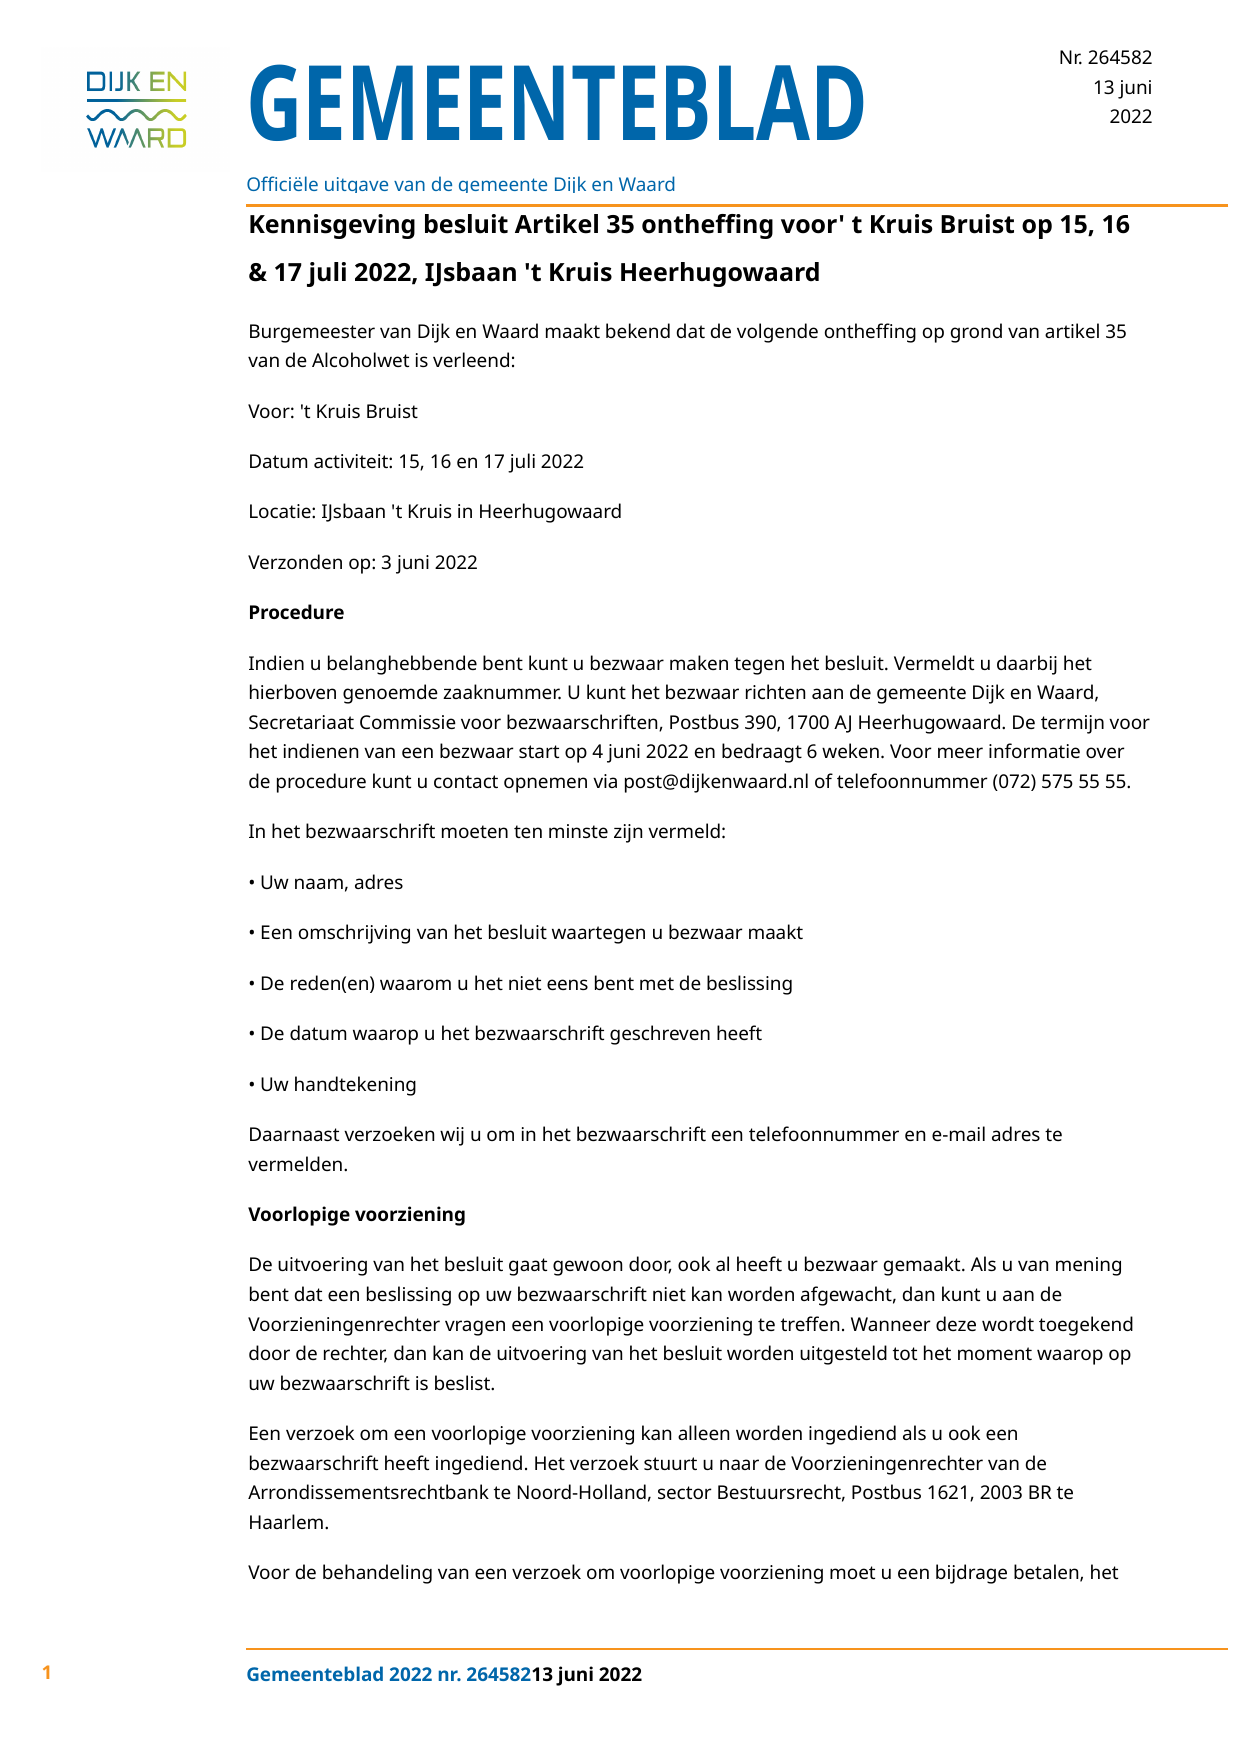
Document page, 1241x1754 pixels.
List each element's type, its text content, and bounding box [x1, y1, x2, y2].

text Indien u belanghebbende bent kunt u bezwaar maken tegen het besluit. Vermeldt u daarbij het hierboven genoemde zaaknummer. U kunt het bezwaar richten aan de gemeente Dijk en Waard, Secretariaat Commissie voor bezwaarschriften, Postbus 390, 1700 AJ Heerhugowaard. De termijn voor het indienen van een bezwaar start op 4 juni 2022 en bedraagt 6 weken. Voor meer informatie over de procedure kunt u contact opnemen via post@dijkenwaard.nl of telefoonnummer (072) 575 55 55. [248, 650, 1152, 794]
text • De datum waarop u het bezwaarschrift geschreven heeft [248, 1020, 1152, 1046]
text Kennisgeving besluit Artikel 35 ontheffing voor' t Kruis Bruist op 15, 16 & 17 juli 2022, IJsbaan 't Kruis Heerhugowaard [248, 207, 1152, 288]
text Procedure [248, 599, 1152, 625]
text Burgemeester van Dijk en Waard maakt bekend dat de volgende ontheffing op grond van artikel 35 van de Alcoholwet is verleend: [248, 318, 1152, 373]
picture [41, 47, 231, 172]
text • Uw naam, adres [248, 869, 1152, 895]
text Voor de behandeling van een verzoek om voorlopige voorziening moet u een bijdrage betalen, het [248, 1559, 1152, 1585]
text In het bezwaarschrift moeten ten minste zijn vermeld: [248, 819, 1152, 844]
text Een verzoek om een voorlopige voorziening kan alleen worden ingediend als u ook een bezwaarschrift heeft ingediend. Het verzoek stuurt u naar de Voorzieningenrechter van de Arrondissementsrechtbank te Noord-Holland, sector Bestuursrecht, Postbus 1621, 2003 BR te Haarlem. [248, 1420, 1152, 1535]
text Locatie: IJsbaan 't Kruis in Heerhugowaard [248, 499, 1152, 524]
text Voorlopige voorziening [248, 1201, 1152, 1227]
text • De reden(en) waarom u het niet eens bent met de beslissing [248, 970, 1152, 996]
text • Uw handtekening [248, 1071, 1152, 1097]
text • Een omschrijving van het besluit waartegen u bezwaar maakt [248, 919, 1152, 945]
text Verzonden op: 3 juni 2022 [248, 549, 1152, 575]
text Daarnaast verzoeken wij u om in het bezwaarschrift een telefoonnummer en e-mail adres te vermelden. [248, 1121, 1152, 1177]
text De uitvoering van het besluit gaat gewoon door, ook al heeft u bezwaar gemaakt. Als u van mening bent dat een beslissing op uw bezwaarschrift niet kan worden afgewacht, dan kunt u aan de Voorzieningenrechter vragen een voorlopige voorziening te treffen. Wanneer deze wordt toegekend door de rechter, dan kan de uitvoering van het besluit worden uitgesteld tot het moment waarop op uw bezwaarschrift is beslist. [248, 1252, 1152, 1396]
text Datum activiteit: 15, 16 en 17 juli 2022 [248, 448, 1152, 474]
text Voor: 't Kruis Bruist [248, 398, 1152, 424]
